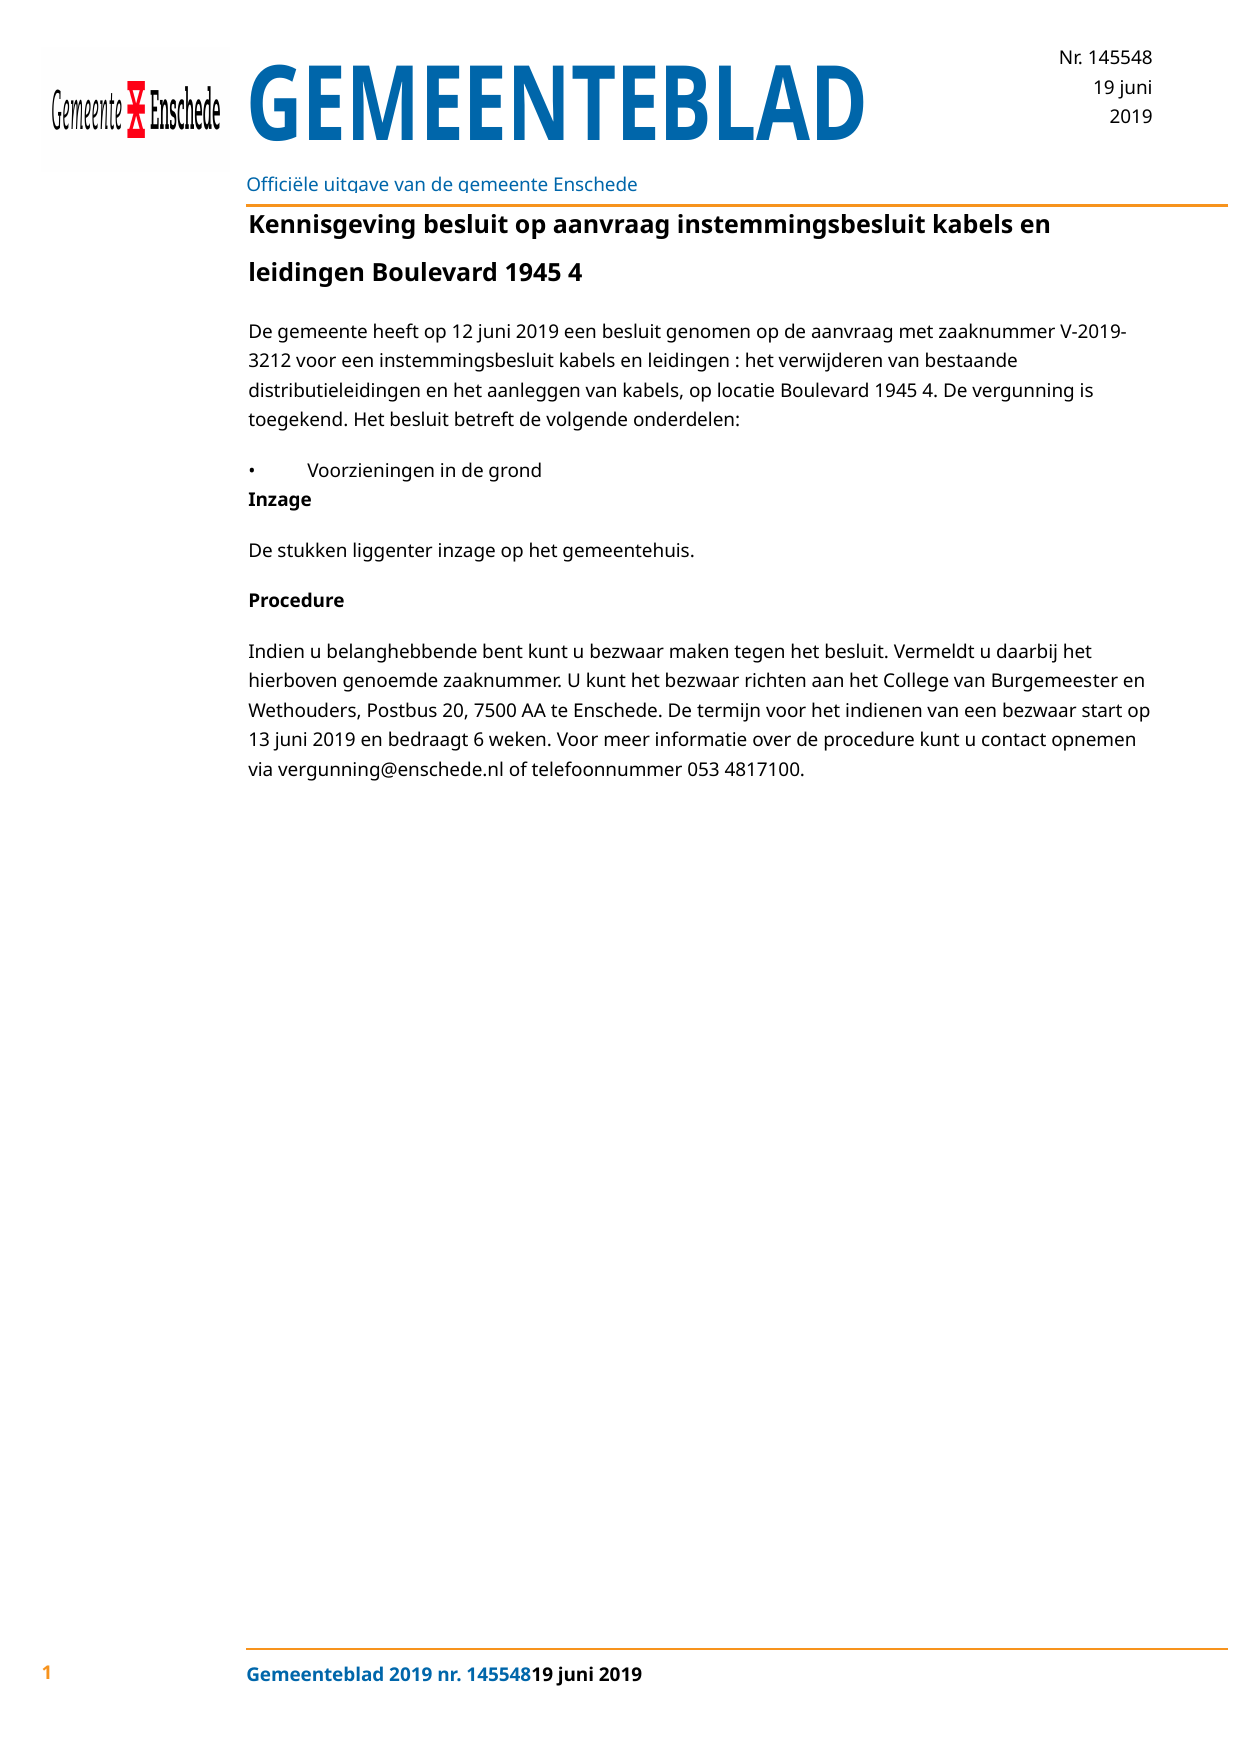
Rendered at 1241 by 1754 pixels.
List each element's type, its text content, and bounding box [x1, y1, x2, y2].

text Inzage [248, 487, 1152, 512]
text De gemeente heeft op 12 juni 2019 een besluit genomen op de aanvraag met zaaknummer V-2019-3212 voor een instemmingsbesluit kabels en leidingen : het verwijderen van bestaande distributieleidingen en het aanleggen van kabels, op locatie Boulevard 1945 4. De vergunning is toegekend. Het besluit betreft de volgende onderdelen: [248, 318, 1152, 432]
text De stukken liggenter inzage op het gemeentehuis. [248, 537, 1152, 563]
list Voorzieningen in de grond [248, 457, 1152, 483]
text Procedure [248, 587, 1152, 613]
text Indien u belanghebbende bent kunt u bezwaar maken tegen het besluit. Vermeldt u daarbij het hierboven genoemde zaaknummer. U kunt het bezwaar richten aan het College van Burgemees­ter en Wethouders, Postbus 20, 7500 AA te Enschede. De termijn voor het indienen van een bezwaar start op 13 juni 2019 en bedraagt 6 weken. Voor meer informatie over de procedure kunt u contact opnemen via vergunning@enschede.nl of telefoonnummer 053 4817100. [248, 638, 1152, 782]
text Kennisgeving besluit op aanvraag instemmingsbesluit kabels en leidingen Boulevard 1945 4 [248, 207, 1152, 288]
picture [41, 47, 231, 172]
